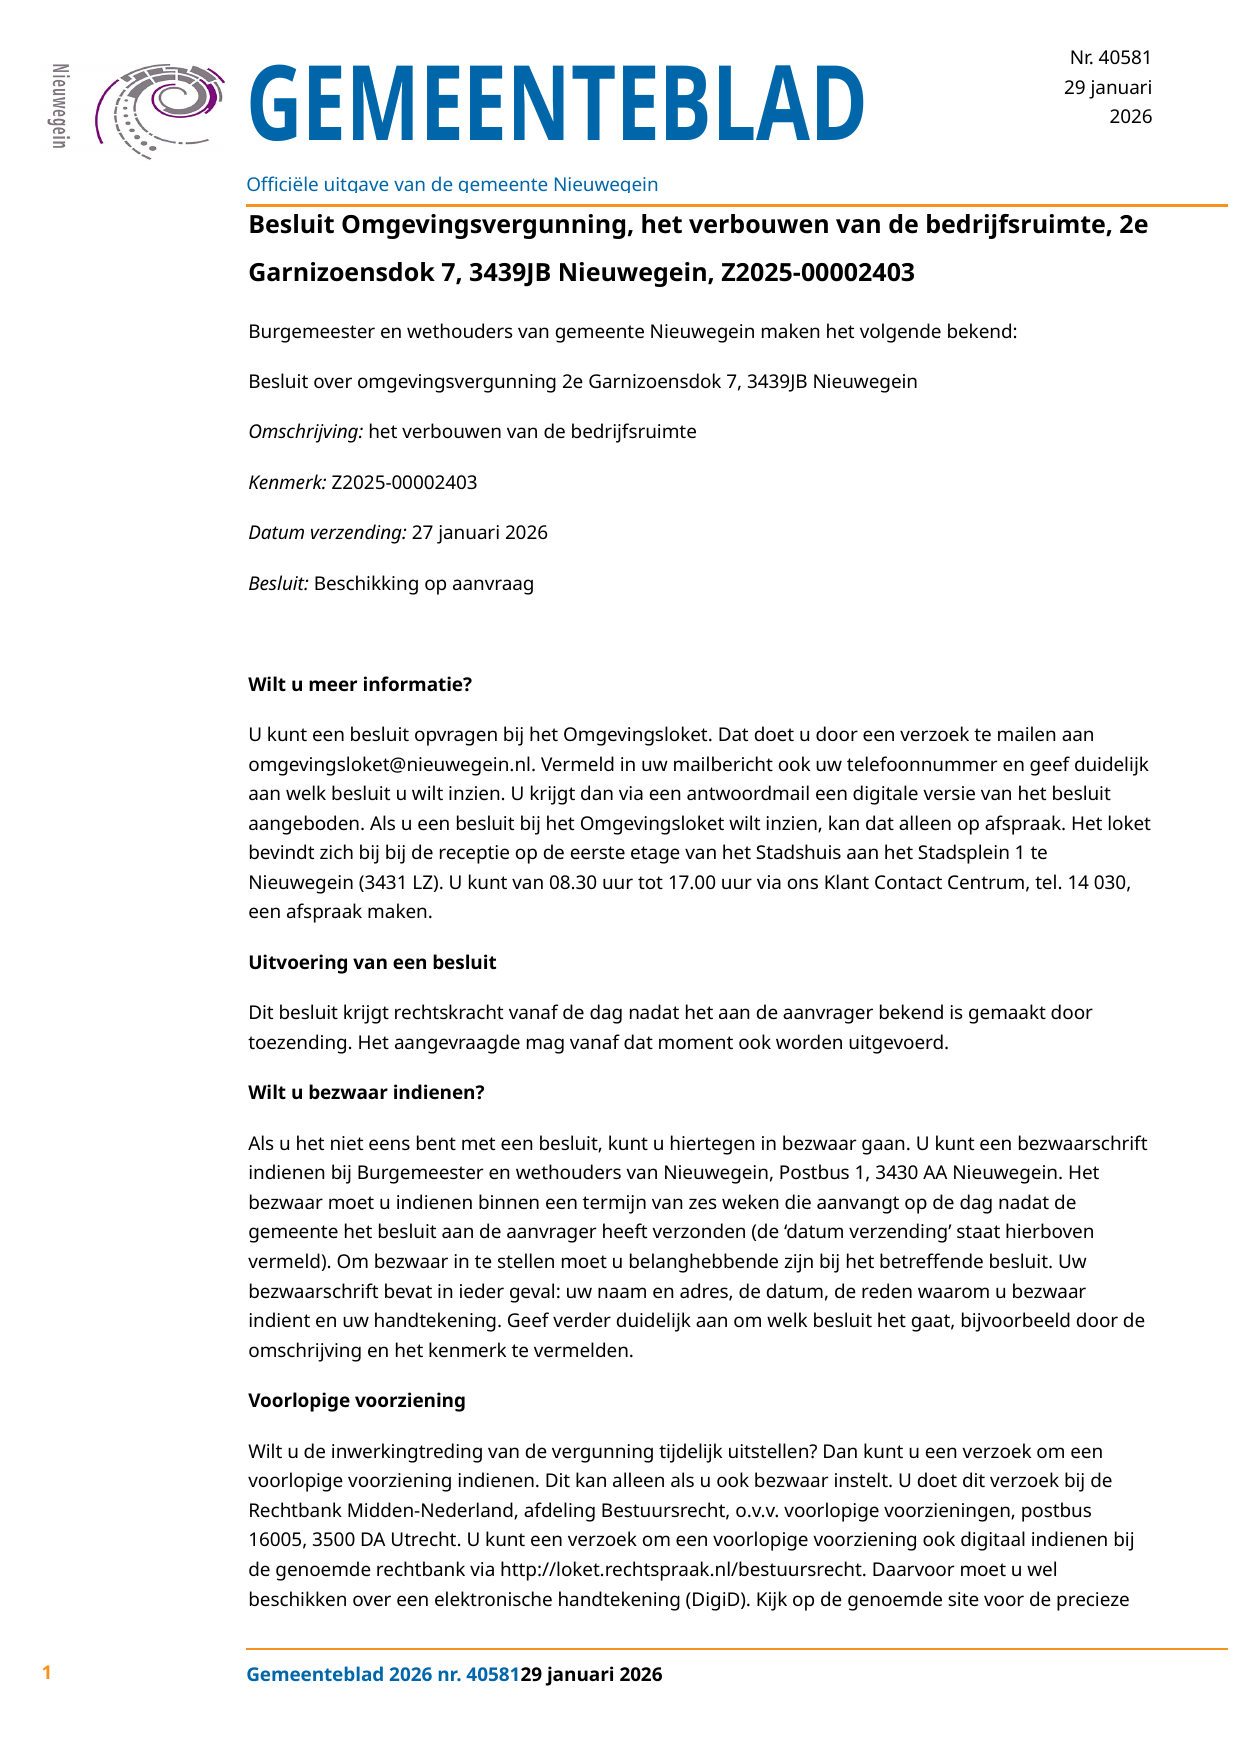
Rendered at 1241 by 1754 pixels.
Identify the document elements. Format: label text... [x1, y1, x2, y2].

text Datum verzending: 27 januari 2026 [248, 519, 1152, 545]
text Dit besluit krijgt rechtskracht vanaf de dag nadat het aan de aanvrager bekend is gemaakt door toezending. Het aangevraagde mag vanaf dat moment ook worden uitgevoerd. [248, 999, 1152, 1055]
text U kunt een besluit opvragen bij het Omgevingsloket. Dat doet u door een verzoek te mailen aan omgevingsloket@nieuwegein.nl. Vermeld in uw mailbericht ook uw telefoonnummer en geef duidelijk aan welk besluit u wilt inzien. U krijgt dan via een antwoordmail een digitale versie van het besluit aangeboden. Als u een besluit bij het Omgevingsloket wilt inzien, kan dat alleen op afspraak. Het loket bevindt zich bij bij de receptie op de eerste etage van het Stadshuis aan het Stadsplein 1 te Nieuwegein (3431 LZ). U kunt van 08.30 uur tot 17.00 uur via ons Klant Contact Centrum, tel. 14 030, een afspraak maken. [248, 721, 1152, 924]
text Wilt u de inwerkingtreding van de vergunning tijdelijk uitstellen? Dan kunt u een verzoek om een voorlopige voorziening indienen. Dit kan alleen als u ook bezwaar instelt. U doet dit verzoek bij de Rechtbank Midden-Nederland, afdeling Bestuursrecht, o.v.v. voorlopige voorzieningen, postbus 16005, 3500 DA Utrecht. U kunt een verzoek om een voorlopige voorziening ook digitaal indienen bij de genoemde rechtbank via http://loket.rechtspraak.nl/bestuursrecht. Daarvoor moet u wel beschikken over een elektronische handtekening (DigiD). Kijk op de genoemde site voor de precieze [248, 1438, 1152, 1612]
text Kenmerk: Z2025-00002403 [248, 469, 1152, 495]
text Burgemeester en wethouders van gemeente Nieuwegein maken het volgende bekend: [248, 318, 1152, 344]
text Besluit Omgevingsvergunning, het verbouwen van de bedrijfsruimte, 2e Garnizoensdok 7, 3439JB Nieuwegein, Z2025-00002403 [248, 207, 1152, 288]
text Als u het niet eens bent met een besluit, kunt u hiertegen in bezwaar gaan. U kunt een bezwaarschrift indienen bij Burgemeester en wethouders van Nieuwegein, Postbus 1, 3430 AA Nieuwegein. Het bezwaar moet u indienen binnen een termijn van zes weken die aanvangt op de dag nadat de gemeente het besluit aan de aanvrager heeft verzonden (de ‘datum verzending’ staat hierboven vermeld). Om bezwaar in te stellen moet u belanghebbende zijn bij het betreffende besluit. Uw bezwaarschrift bevat in ieder geval: uw naam en adres, de datum, de reden waarom u bezwaar indient en uw handtekening. Geef verder duidelijk aan om welk besluit het gaat, bijvoorbeeld door de omschrijving en het kenmerk te vermelden. [248, 1130, 1152, 1363]
picture [41, 47, 231, 172]
text Besluit: Beschikking op aanvraag [248, 570, 1152, 596]
text Wilt u bezwaar indienen? [248, 1079, 1152, 1105]
text Uitvoering van een besluit [248, 949, 1152, 975]
text Wilt u meer informatie? [248, 671, 1152, 697]
text Voorlopige voorziening [248, 1387, 1152, 1413]
text Besluit over omgevingsvergunning 2e Garnizoensdok 7, 3439JB Nieuwegein [248, 368, 1152, 394]
text Omschrijving: het verbouwen van de bedrijfsruimte [248, 419, 1152, 444]
